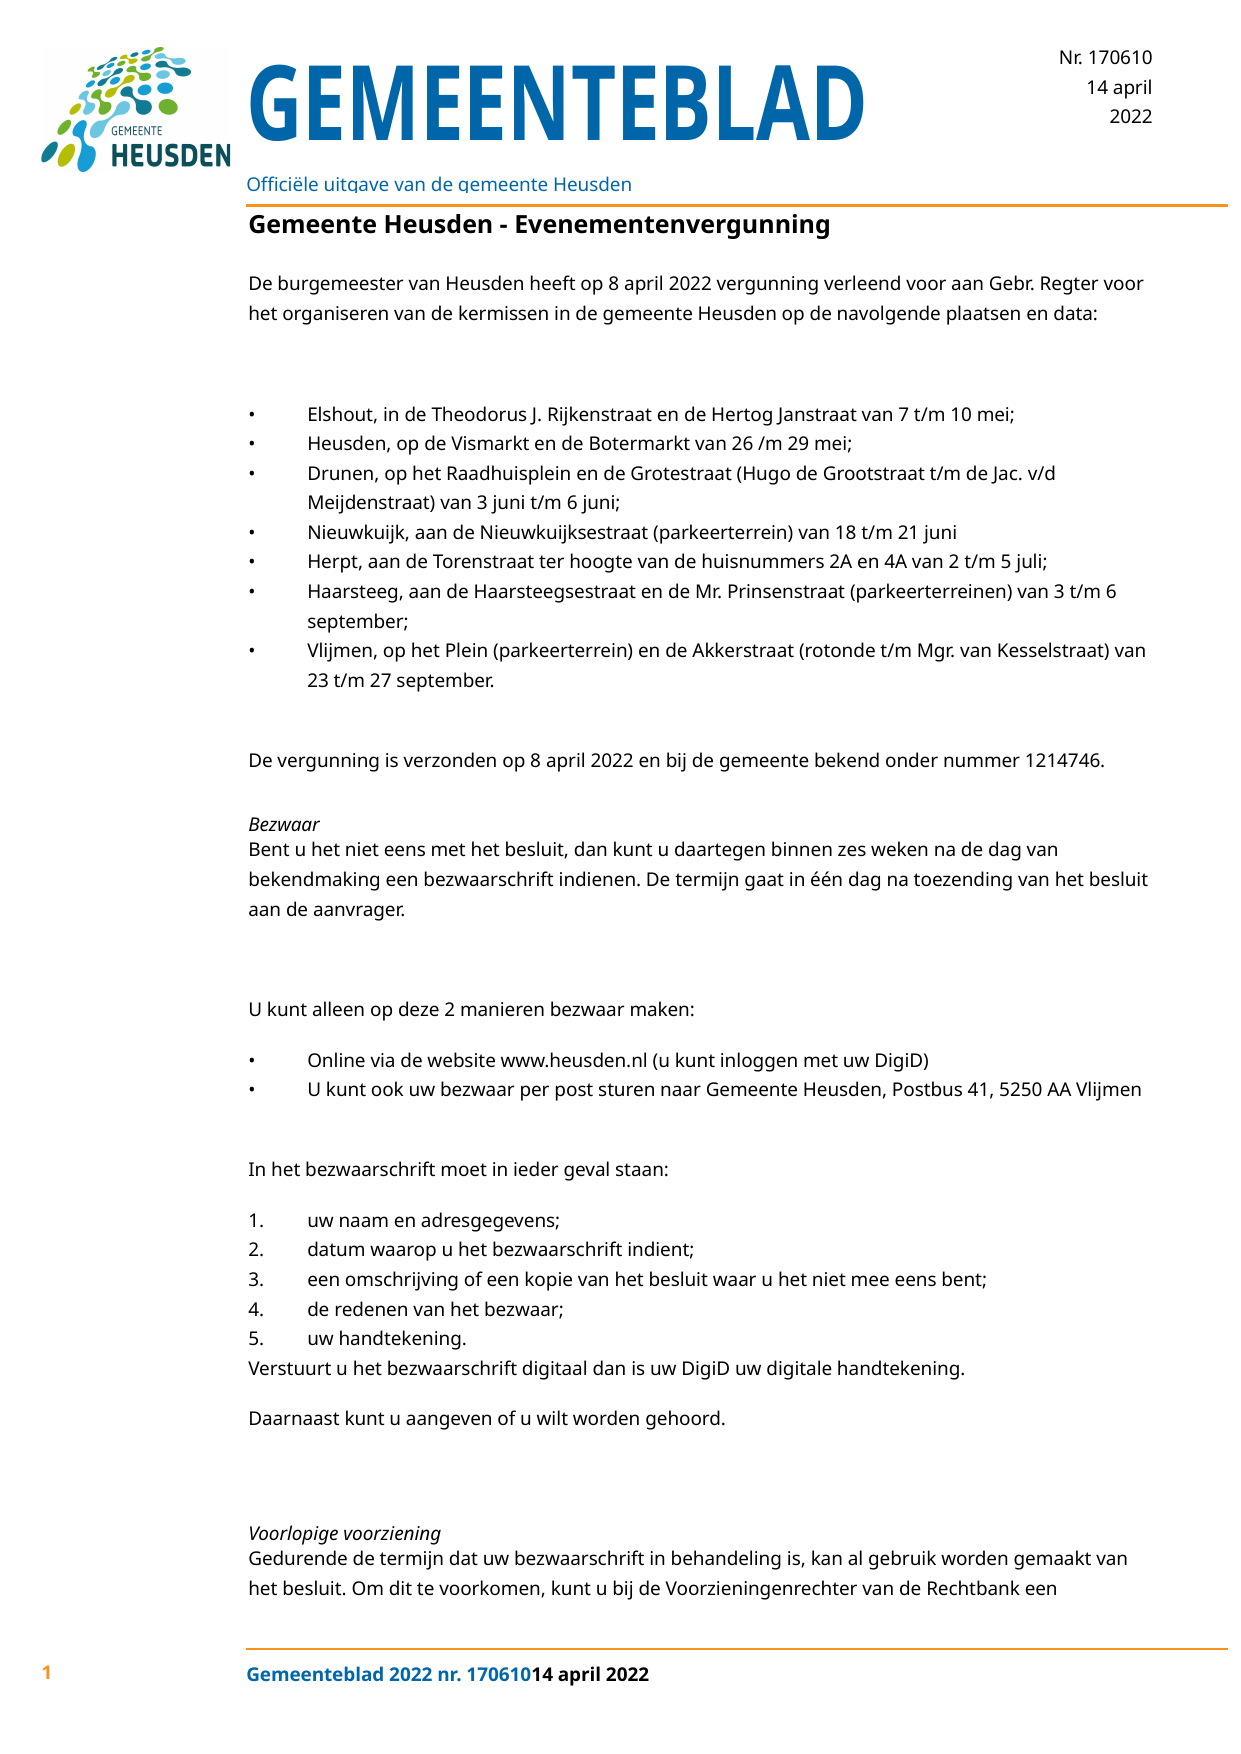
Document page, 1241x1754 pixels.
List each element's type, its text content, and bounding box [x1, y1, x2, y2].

text Bent u het niet eens met het besluit, dan kunt u daartegen binnen zes weken na de dag van bekendmaking een bezwaarschrift indienen. De termijn gaat in één dag na toezending van het besluit aan de aanvrager. [248, 837, 1152, 922]
text Bezwaar [248, 811, 1152, 837]
text Daarnaast kunt u aangeven of u wilt worden gehoord. [248, 1405, 1152, 1431]
text In het bezwaarschrift moet in ieder geval staan: [248, 1157, 1152, 1182]
list uw handtekening. [248, 1325, 1152, 1351]
text De vergunning is verzonden op 8 april 2022 en bij de gemeente bekend onder nummer 1214746. [248, 747, 1152, 773]
list Haarsteeg, aan de Haarsteegsestraat en de Mr. Prinsenstraat (parkeerterreinen) van 3 t/m 6 september; [248, 578, 1152, 633]
list Drunen, op het Raadhuisplein en de Grotestraat (Hugo de Grootstraat t/m de Jac. v/d Meijdenstraat) van 3 juni t/m 6 juni; [248, 460, 1152, 515]
list U kunt ook uw bezwaar per post sturen naar Gemeente Heusden, Postbus 41, 5250 AA Vlijmen [248, 1077, 1152, 1102]
list uw naam en adresgegevens; [248, 1207, 1152, 1233]
list de redenen van het bezwaar; [248, 1296, 1152, 1322]
text U kunt alleen op deze 2 manieren bezwaar maken: [248, 997, 1152, 1022]
list Vlijmen, op het Plein (parkeerterrein) en de Akkerstraat (rotonde t/m Mgr. van Kesselstraat) van 23 t/m 27 september. [248, 637, 1152, 693]
picture [41, 47, 231, 172]
text De burgemeester van Heusden heeft op 8 april 2022 vergunning verleend voor aan Gebr. Regter voor het organiseren van de kermissen in de gemeente Heusden op de navolgende plaatsen en data: [248, 270, 1152, 326]
list Heusden, op de Vismarkt en de Botermarkt van 26 /m 29 mei; [248, 430, 1152, 456]
list Nieuwkuijk, aan de Nieuwkuijksestraat (parkeerterrein) van 18 t/m 21 juni [248, 519, 1152, 545]
text Voorlopige voorziening [248, 1520, 1152, 1546]
list Herpt, aan de Torenstraat ter hoogte van de huisnummers 2A en 4A van 2 t/m 5 juli; [248, 549, 1152, 574]
list Elshout, in de Theodorus J. Rijkenstraat en de Hertog Janstraat van 7 t/m 10 mei; [248, 401, 1152, 426]
text Verstuurt u het bezwaarschrift digitaal dan is uw DigiD uw digitale handtekening. [248, 1355, 1152, 1381]
text Gemeente Heusden - Evenementenvergunning [248, 207, 1152, 241]
list Online via de website www.heusden.nl (u kunt inloggen met uw DigiD) [248, 1047, 1152, 1073]
list een omschrijving of een kopie van het besluit waar u het niet mee eens bent; [248, 1266, 1152, 1292]
list datum waarop u het bezwaarschrift indient; [248, 1237, 1152, 1262]
text Gedurende de termijn dat uw bezwaarschrift in behandeling is, kan al gebruik worden gemaakt van het besluit. Om dit te voorkomen, kunt u bij de Voorzieningenrechter van de Rechtbank een [248, 1546, 1152, 1601]
